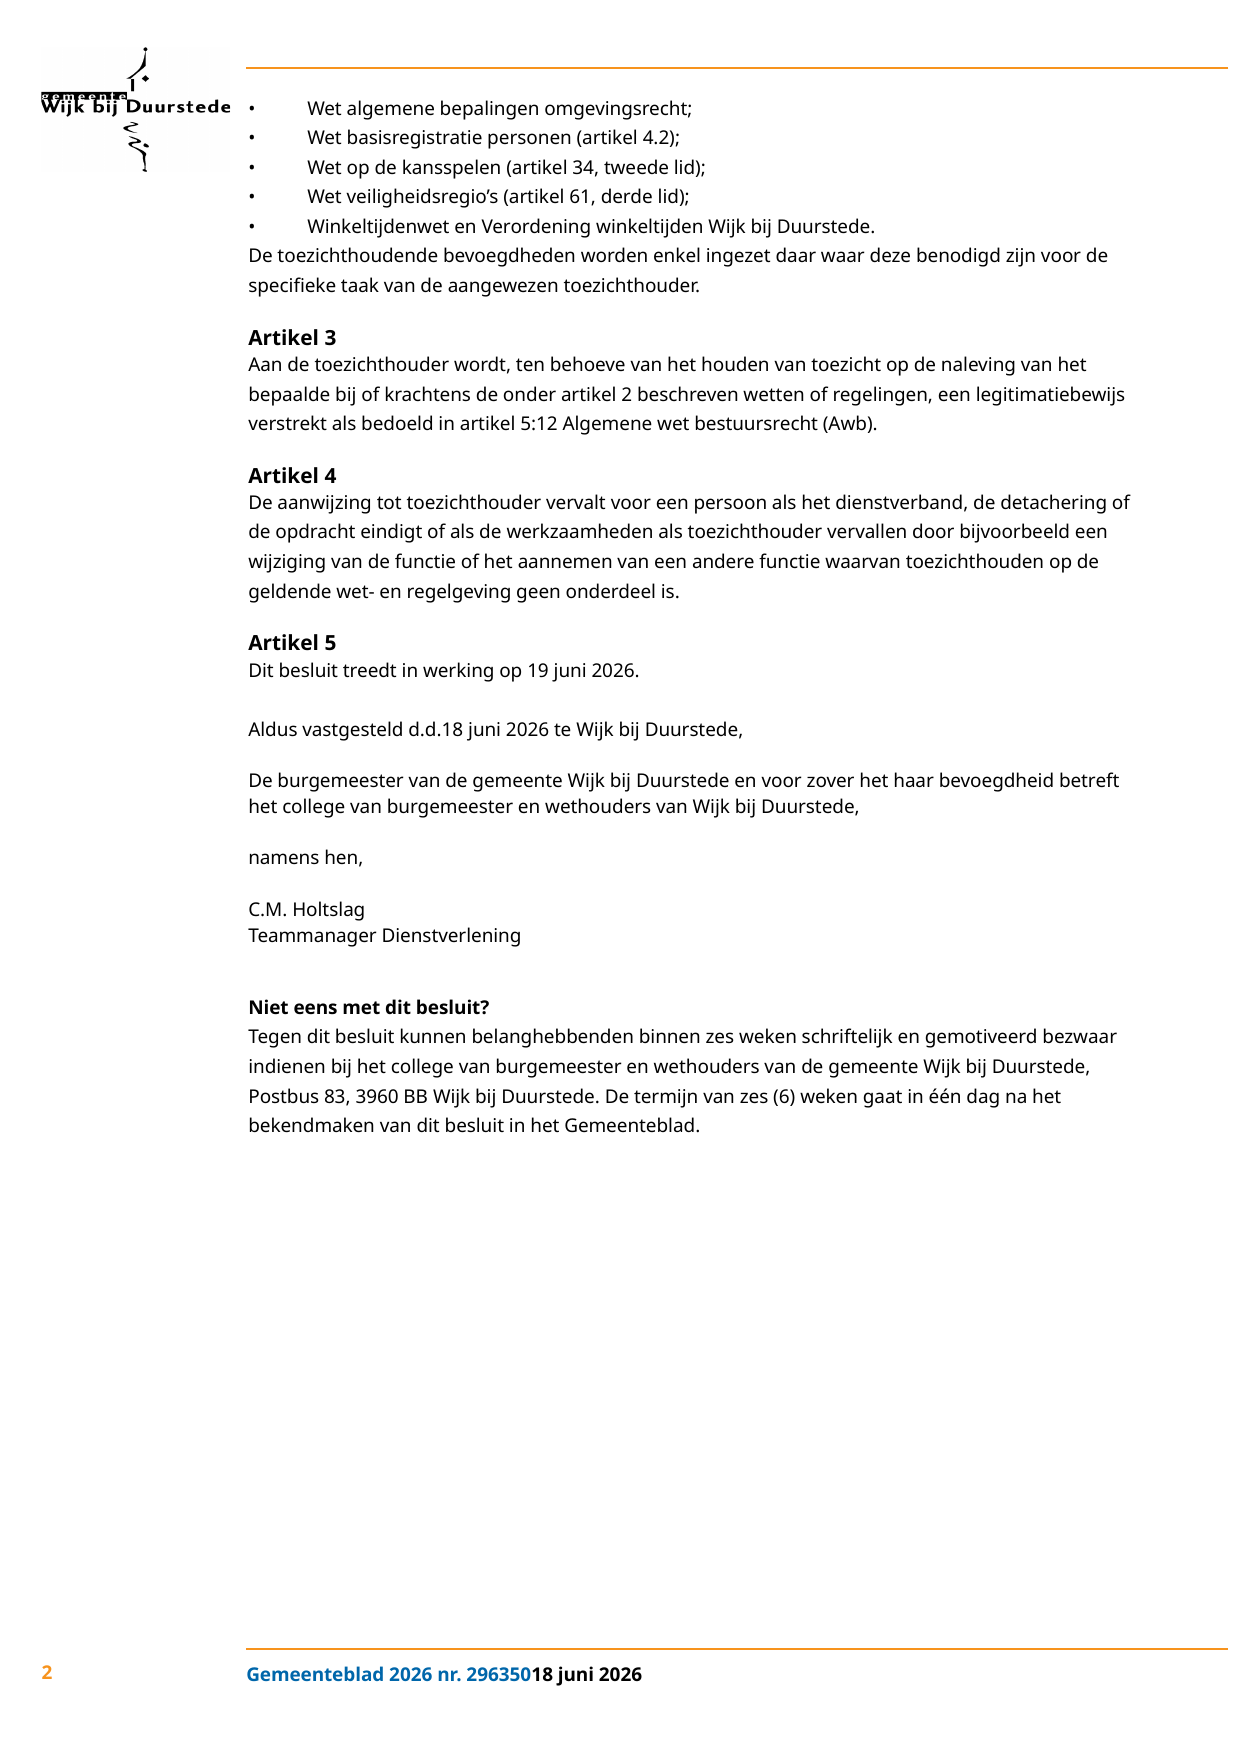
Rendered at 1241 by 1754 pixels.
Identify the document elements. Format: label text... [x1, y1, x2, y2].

list Wet op de kansspelen (artikel 34, tweede lid); [248, 154, 1152, 180]
picture [41, 47, 231, 172]
text Tegen dit besluit kunnen belanghebbenden binnen zes weken schriftelijk en gemotiveerd bezwaar indienen bij het college van burgemeester en wethouders van de gemeente Wijk bij Duurstede, Postbus 83, 3960 BB Wijk bij Duurstede. De termijn van zes (6) weken gaat in één dag na het bekendmaken van dit besluit in het Gemeenteblad. [248, 1024, 1152, 1138]
text Artikel 5 [248, 628, 1152, 657]
text Artikel 3 [248, 323, 1152, 351]
text Aan de toezichthouder wordt, ten behoeve van het houden van toezicht op de naleving van het bepaalde bij of krachtens de onder artikel 2 beschreven wetten of regelingen, een legitimatiebewijs verstrekt als bedoeld in artikel 5:12 Algemene wet bestuursrecht (Awb). [248, 351, 1152, 436]
text De toezichthoudende bevoegdheden worden enkel ingezet daar waar deze benodigd zijn voor de specifieke taak van de aangewezen toezichthouder. [248, 243, 1152, 298]
text De burgemeester van de gemeente Wijk bij Duurstede en voor zover het haar bevoegdheid betreft het college van burgemeester en wethouders van Wijk bij Duurstede, [248, 767, 1152, 819]
text namens hen, [248, 844, 1152, 870]
list Wet veiligheidsregio’s (artikel 61, derde lid); [248, 183, 1152, 209]
list Wet algemene bepalingen omgevingsrecht; [248, 95, 1152, 121]
text Niet eens met dit besluit? [248, 994, 1152, 1020]
text Dit besluit treedt in werking op 19 juni 2026. [248, 657, 1152, 682]
text Teammanager Dienstverlening [248, 922, 1152, 947]
text Aldus vastgesteld d.d.18 juni 2026 te Wijk bij Duurstede, [248, 716, 1152, 742]
list Winkeltijdenwet en Verordening winkeltijden Wijk bij Duurstede. [248, 213, 1152, 239]
list Wet basisregistratie personen (artikel 4.2); [248, 124, 1152, 150]
text C.M. Holtslag [248, 896, 1152, 922]
text De aanwijzing tot toezichthouder vervalt voor een persoon als het dienstverband, de detachering of de opdracht eindigt of als de werkzaamheden als toezichthouder vervallen door bijvoorbeeld een wijziging van de functie of het aannemen van een andere functie waarvan toezichthouden op de geldende wet- en regelgeving geen onderdeel is. [248, 489, 1152, 604]
text Artikel 4 [248, 461, 1152, 489]
